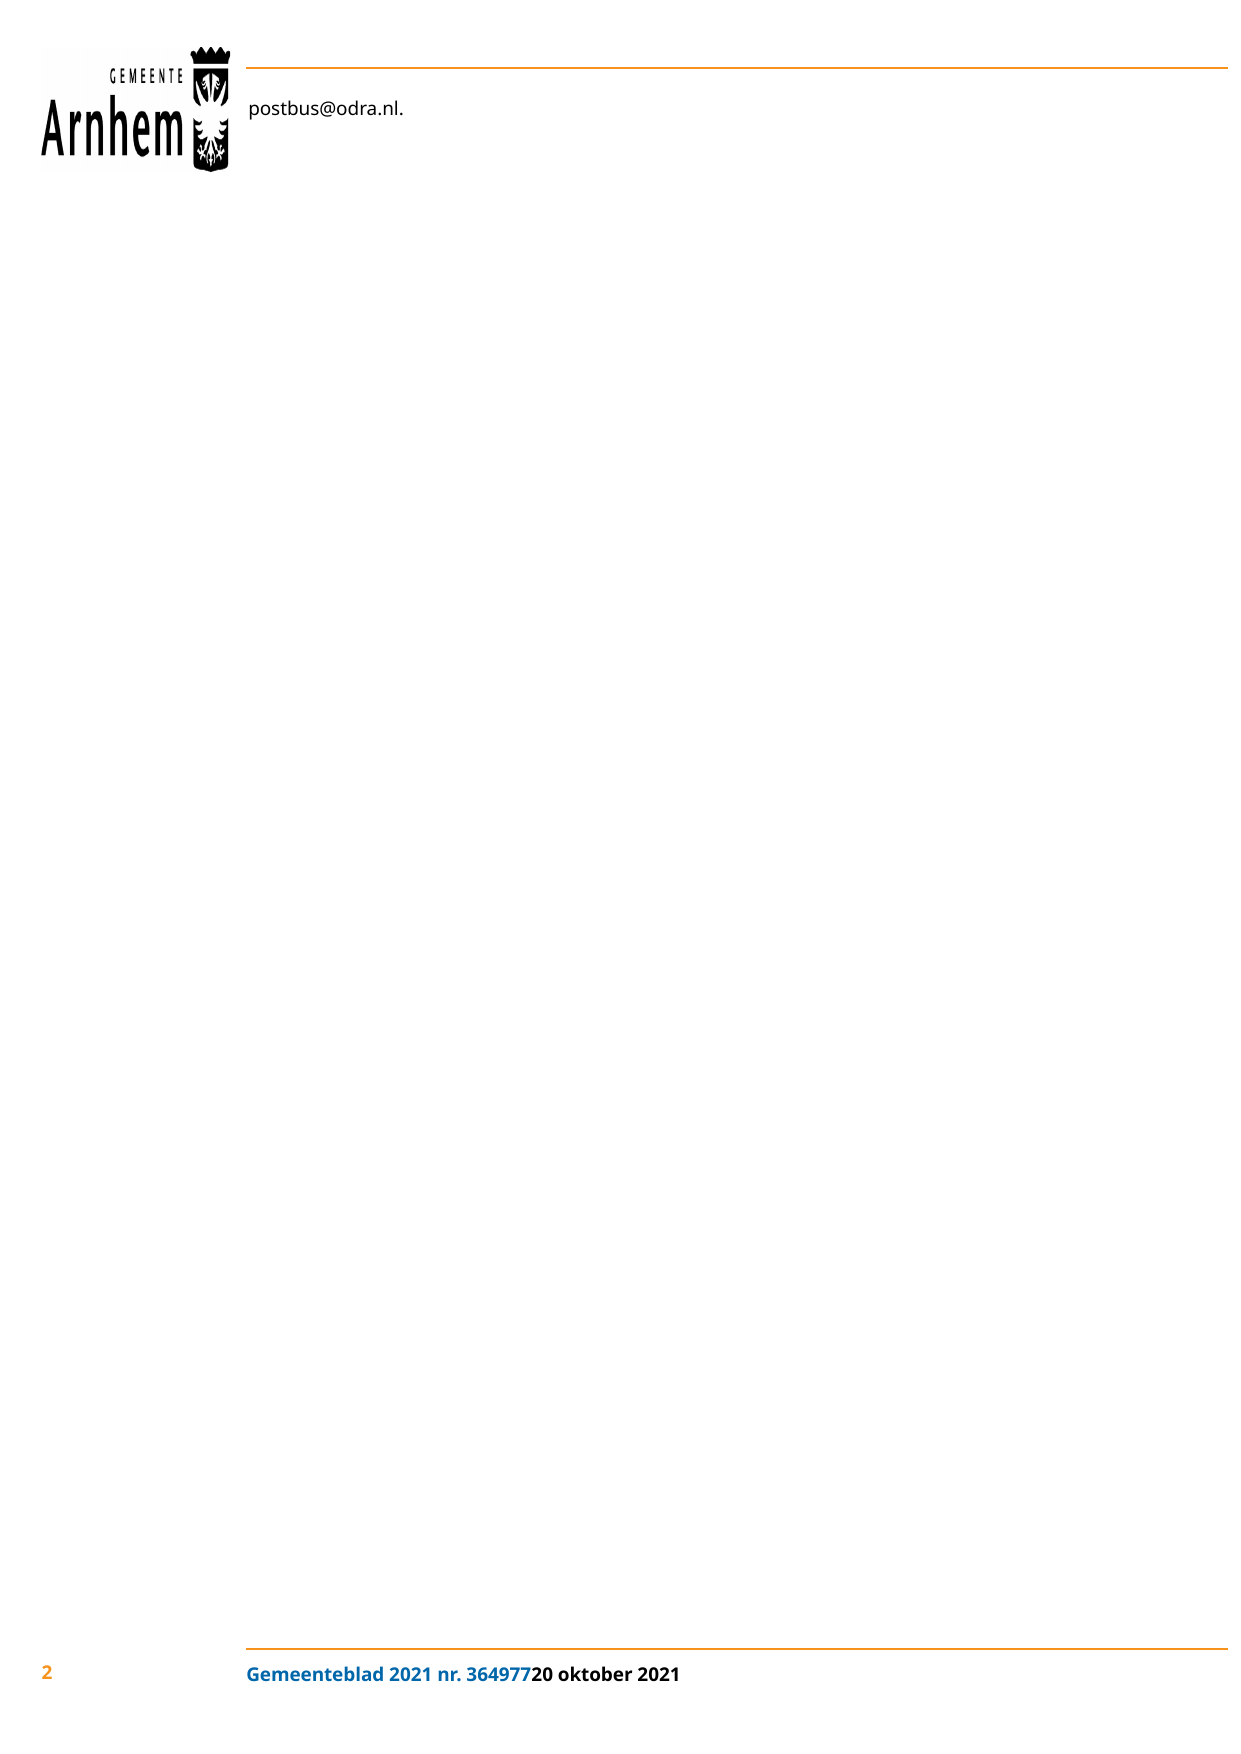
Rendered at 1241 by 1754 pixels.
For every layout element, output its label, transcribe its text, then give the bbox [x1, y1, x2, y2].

text postbus@odra.nl. [248, 95, 1152, 121]
picture [41, 47, 231, 172]
